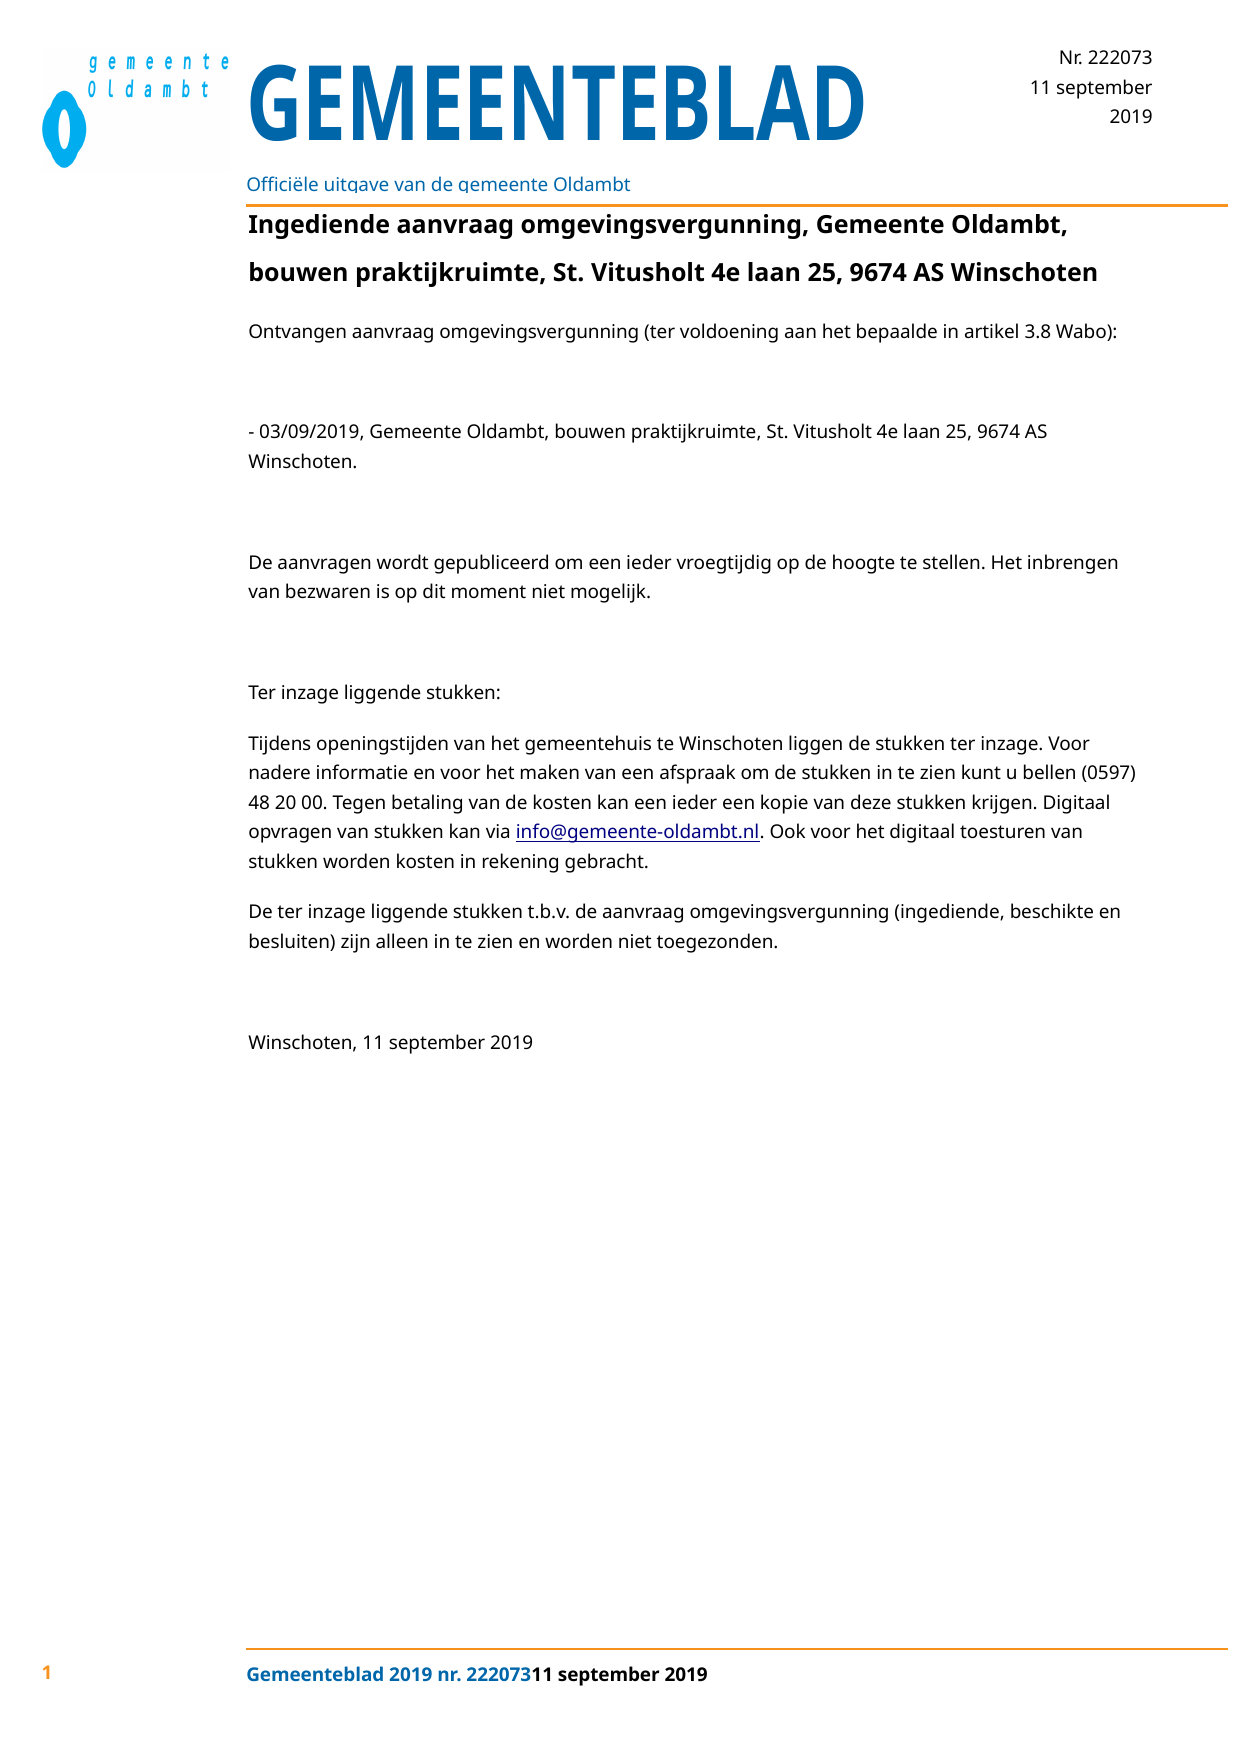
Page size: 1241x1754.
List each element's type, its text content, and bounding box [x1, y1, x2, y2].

text Tijdens openingstijden van het gemeentehuis te Winschoten liggen de stukken ter inzage. Voor nadere informatie en voor het maken van een afspraak om de stukken in te zien kunt u bellen (0597) 48 20 00. Tegen betaling van de kosten kan een ieder een kopie van deze stukken krijgen. Digitaal opvragen van stukken kan via info@gemeente-oldambt.nl. Ook voor het digitaal toesturen van stukken worden kosten in rekening gebracht. [248, 730, 1152, 874]
text De ter inzage liggende stukken t.b.v. de aanvraag omgevingsvergunning (ingediende, beschikte en besluiten) zijn alleen in te zien en worden niet toegezonden. [248, 899, 1152, 954]
text Winschoten, 11 september 2019 [248, 1029, 1152, 1055]
picture [41, 47, 231, 172]
text De aanvragen wordt gepubliceerd om een ieder vroegtijdig op de hoogte te stellen. Het inbrengen van bezwaren is op dit moment niet mogelijk. [248, 549, 1152, 604]
text Ontvangen aanvraag omgevingsvergunning (ter voldoening aan het bepaalde in artikel 3.8 Wabo): [248, 318, 1152, 344]
text Ingediende aanvraag omgevingsvergunning, Gemeente Oldambt, bouwen praktijkruimte, St. Vitusholt 4e laan 25, 9674 AS Winschoten [248, 207, 1152, 288]
text Ter inzage liggende stukken: [248, 679, 1152, 705]
text - 03/09/2019, Gemeente Oldambt, bouwen praktijkruimte, St. Vitusholt 4e laan 25, 9674 AS Winschoten. [248, 419, 1152, 474]
